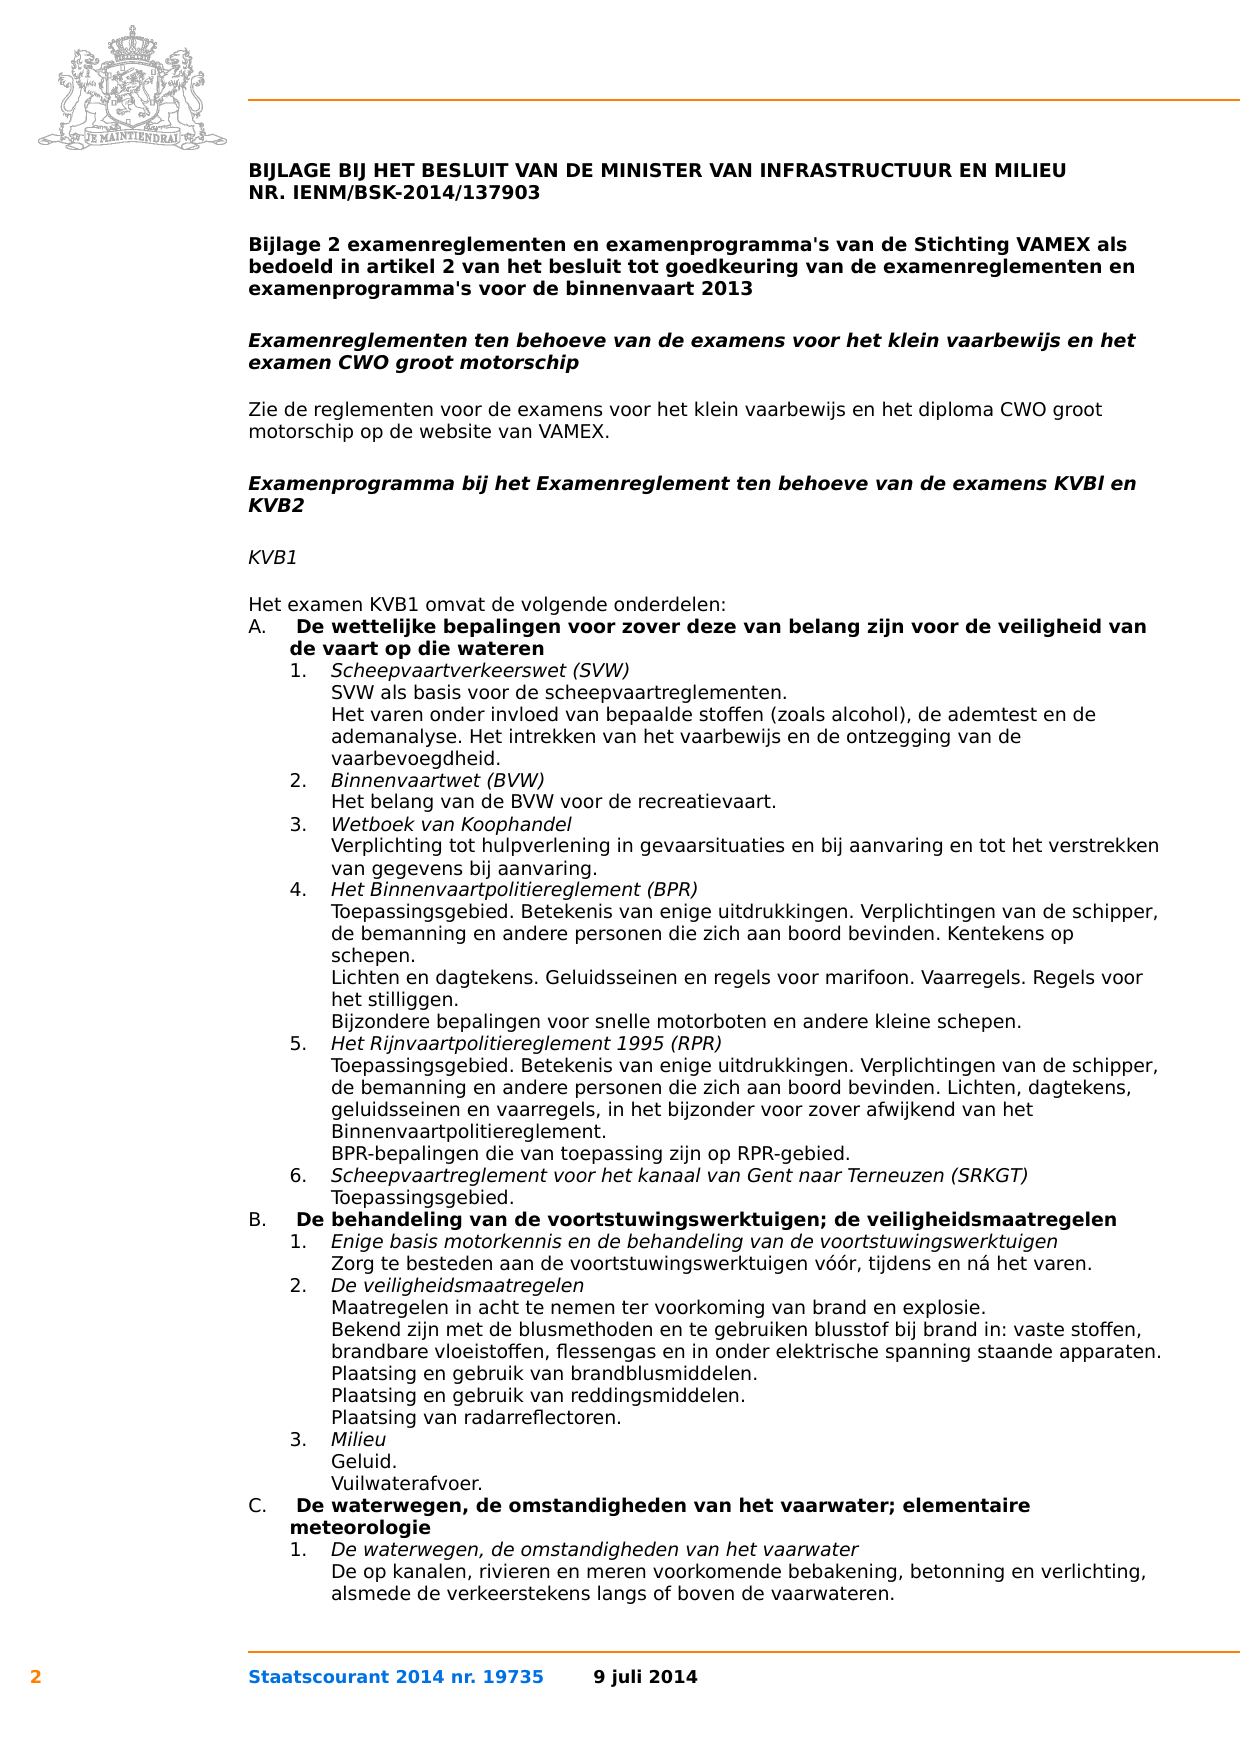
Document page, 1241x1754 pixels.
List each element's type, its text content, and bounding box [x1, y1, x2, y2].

text Toepassingsgebied. Betekenis van enige uitdrukkingen. Verplichtingen van de schipper, de bemanning en andere personen die zich aan boord bevinden. Kentekens op schepen. [331, 901, 1163, 967]
text BPR-bepalingen die van toepassing zijn op RPR-gebied. [331, 1143, 1163, 1165]
text C. De waterwegen, de omstandigheden van het vaarwater; elementaire meteorologie [248, 1495, 1163, 1539]
text Toepassingsgebied. [331, 1187, 1163, 1209]
text 4. Het Binnenvaartpolitiereglement (BPR) [289, 879, 1163, 901]
subtitle BIJLAGE BIJ HET BESLUIT VAN DE MINISTER VAN INFRASTRUCTUUR EN MILIEU NR. IENM/BSK-2014/137903 [248, 160, 1163, 204]
text 5. Het Rijnvaartpolitiereglement 1995 (RPR) [289, 1033, 1163, 1055]
text 6. Scheepvaartreglement voor het kanaal van Gent naar Terneuzen (SRKGT) [289, 1165, 1163, 1187]
text De op kanalen, rivieren en meren voorkomende bebakening, betonning en verlichting, alsmede de verkeerstekens langs of boven de vaarwateren. [331, 1561, 1163, 1605]
subtitle Examenprogramma bij het Examenreglement ten behoeve van de examens KVBl en KVB2 [248, 473, 1163, 517]
text Bekend zijn met de blusmethoden en te gebruiken blusstof bij brand in: vaste stoffen, brandbare vloeistoffen, flessengas en in onder elektrische spanning staande apparaten. [331, 1319, 1163, 1363]
text Plaatsing en gebruik van reddingsmiddelen. [331, 1385, 1163, 1407]
text Het varen onder invloed van bepaalde stoffen (zoals alcohol), de ademtest en de ademanalyse. Het intrekken van het vaarbewijs en de ontzegging van de vaarbevoegdheid. [331, 703, 1163, 769]
text Maatregelen in acht te nemen ter voorkoming van brand en explosie. [331, 1297, 1163, 1319]
text 1. Scheepvaartverkeerswet (SVW) [289, 659, 1163, 682]
text 1. Enige basis motorkennis en de behandeling van de voortstuwingswerktuigen [289, 1231, 1163, 1253]
subtitle Examenreglementen ten behoeve van de examens voor het klein vaarbewijs en het examen CWO groot motorschip [248, 330, 1163, 374]
subtitle KVB1 [248, 547, 1163, 569]
text Plaatsing van radarreflectoren. [331, 1407, 1163, 1429]
text A. De wettelijke bepalingen voor zover deze van belang zijn voor de veiligheid van de vaart op die wateren [248, 616, 1163, 659]
text SVW als basis voor de scheepvaartreglementen. [331, 682, 1163, 703]
picture [38, 25, 227, 150]
text Het examen KVB1 omvat de volgende onderdelen: [248, 594, 1163, 616]
subtitle Bijlage 2 examenreglementen en examenprogramma's van de Stichting VAMEX als bedoeld in artikel 2 van het besluit tot goedkeuring van de examenreglementen en examenprogramma's voor de binnenvaart 2013 [248, 234, 1163, 300]
text 1. De waterwegen, de omstandigheden van het vaarwater [289, 1539, 1163, 1561]
text 3. Wetboek van Koophandel [289, 813, 1163, 835]
text Verplichting tot hulpverlening in gevaarsituaties en bij aanvaring en tot het verstrekken van gegevens bij aanvaring. [331, 835, 1163, 879]
text Het belang van de BVW voor de recreatievaart. [331, 791, 1163, 813]
text Vuilwaterafvoer. [331, 1473, 1163, 1495]
text B. De behandeling van de voortstuwingswerktuigen; de veiligheidsmaatregelen [248, 1209, 1163, 1231]
text Zie de reglementen voor de examens voor het klein vaarbewijs en het diploma CWO groot motorschip op de website van VAMEX. [248, 399, 1163, 443]
text Toepassingsgebied. Betekenis van enige uitdrukkingen. Verplichtingen van de schipper, de bemanning en andere personen die zich aan boord bevinden. Lichten, dagtekens, geluidsseinen en vaarregels, in het bijzonder voor zover afwijkend van het Binnenvaartpolitiereglement. [331, 1055, 1163, 1143]
text Plaatsing en gebruik van brandblusmiddelen. [331, 1363, 1163, 1385]
text 2. De veiligheidsmaatregelen [289, 1275, 1163, 1297]
text Bijzondere bepalingen voor snelle motorboten en andere kleine schepen. [331, 1011, 1163, 1033]
text Geluid. [331, 1451, 1163, 1473]
text 2. Binnenvaartwet (BVW) [289, 769, 1163, 791]
text 3. Milieu [289, 1429, 1163, 1451]
text Lichten en dagtekens. Geluidsseinen en regels voor marifoon. Vaarregels. Regels voor het stilliggen. [331, 967, 1163, 1011]
text Zorg te besteden aan de voortstuwingswerktuigen vóór, tijdens en ná het varen. [331, 1253, 1163, 1275]
